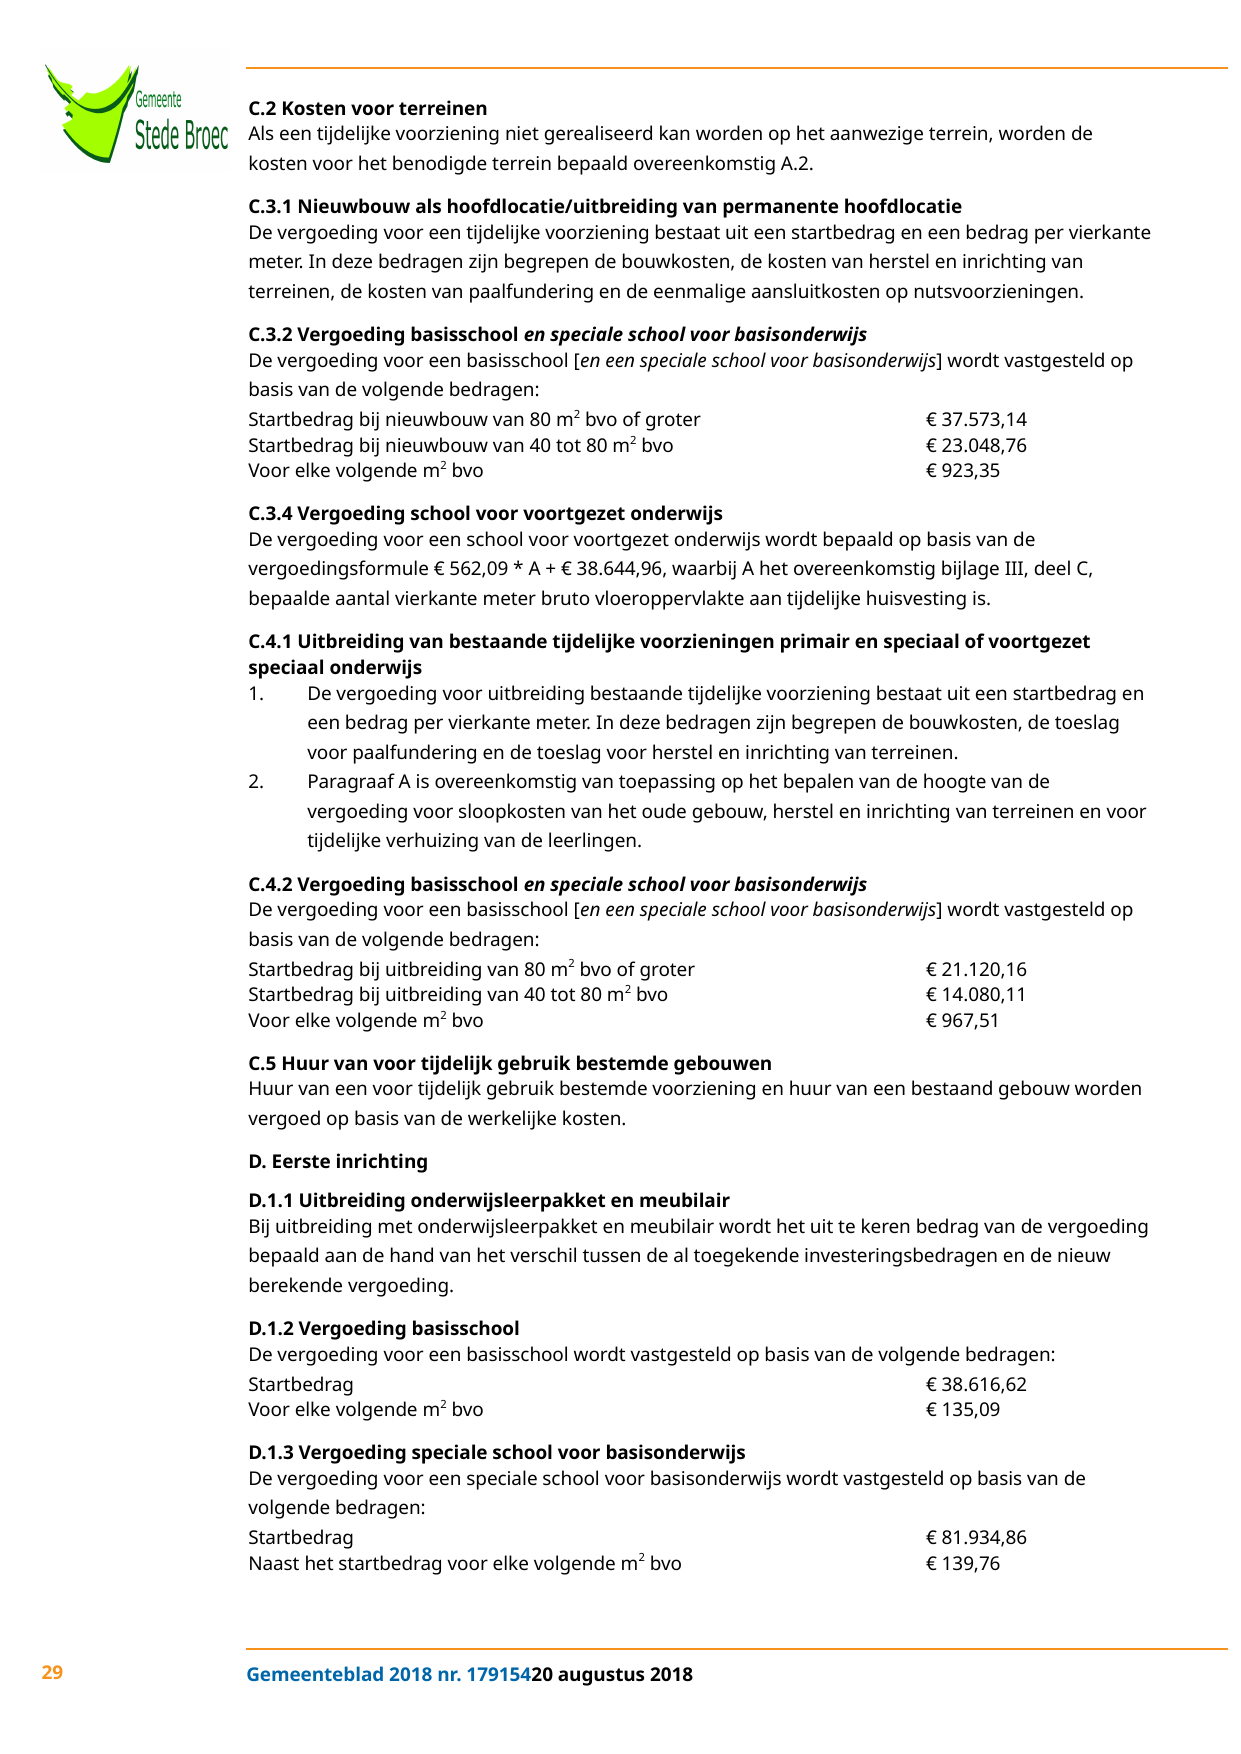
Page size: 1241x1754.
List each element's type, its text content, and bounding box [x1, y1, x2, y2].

table_cell € 923,35 [926, 458, 1152, 483]
text C.3.4 Vergoeding school voor voortgezet onderwijs [248, 500, 1152, 526]
text Als een tijdelijke voorziening niet gerealiseerd kan worden op het aanwezige terrein, worden de kosten voor het benodigde terrein bepaald overeenkomstig A.2. [248, 121, 1152, 176]
table_cell € 139,76 [926, 1550, 1152, 1576]
text D.1.1 Uitbreiding onderwijsleerpakket en meubilair [248, 1187, 1152, 1213]
table_cell € 14.080,11 [926, 981, 1152, 1007]
table_header Startbedrag [248, 1524, 926, 1550]
text C.2 Kosten voor terreinen [248, 95, 1152, 121]
list De vergoeding voor uitbreiding bestaande tijdelijke voorziening bestaat uit een startbedrag en een bedrag per vierkante meter. In deze bedragen zijn begrepen de bouwkosten, de toeslag voor paalfundering en de toeslag voor herstel en inrichting van terreinen. [248, 680, 1152, 764]
table_cell € 967,51 [926, 1007, 1152, 1033]
text D.1.2 Vergoeding basisschool [248, 1315, 1152, 1341]
text C.4.2 Vergoeding basisschool en speciale school voor basisonderwijs [248, 871, 1152, 896]
text De vergoeding voor een tijdelijke voorziening bestaat uit een startbedrag en een bedrag per vierkante meter. In deze bedragen zijn begrepen de bouwkosten, de kosten van herstel en inrichting van terreinen, de kosten van paalfundering en de eenmalige aansluitkosten op nutsvoorzieningen. [248, 219, 1152, 304]
table_cell € 135,09 [926, 1397, 1152, 1422]
table_header € 21.120,16 [926, 956, 1152, 981]
text D.1.3 Vergoeding speciale school voor basisonderwijs [248, 1439, 1152, 1465]
table_cell Startbedrag bij uitbreiding van 40 tot 80 m2 bvo [248, 981, 926, 1007]
table_header € 81.934,86 [926, 1524, 1152, 1550]
text D. Eerste inrichting [248, 1148, 1152, 1174]
table_cell Voor elke volgende m2 bvo [248, 458, 926, 483]
text De vergoeding voor een speciale school voor basisonderwijs wordt vastgesteld op basis van de volgende bedragen: [248, 1465, 1152, 1520]
text C.3.1 Nieuwbouw als hoofdlocatie/uitbreiding van permanente hoofdlocatie [248, 193, 1152, 219]
table_cell Startbedrag bij nieuwbouw van 40 tot 80 m2 bvo [248, 432, 926, 458]
text Huur van een voor tijdelijk gebruik bestemde voorziening en huur van een bestaand gebouw worden vergoed op basis van de werkelijke kosten. [248, 1075, 1152, 1131]
picture [41, 47, 231, 172]
text Bij uitbreiding met onderwijsleerpakket en meubilair wordt het uit te keren bedrag van de vergoeding bepaald aan de hand van het verschil tussen de al toegekende investeringsbedragen en de nieuw berekende vergoeding. [248, 1213, 1152, 1298]
table_header Startbedrag bij uitbreiding van 80 m2 bvo of groter [248, 956, 926, 981]
table_header € 37.573,14 [926, 406, 1152, 432]
list Paragraaf A is overeenkomstig van toepassing op het bepalen van de hoogte van de vergoeding voor sloopkosten van het oude gebouw, herstel en inrichting van terreinen en voor tijdelijke verhuizing van de leerlingen. [248, 768, 1152, 853]
text De vergoeding voor een school voor voortgezet onderwijs wordt bepaald op basis van de vergoedingsformule € 562,09 * A + € 38.644,96, waarbij A het overeenkomstig bijlage III, deel C, bepaalde aantal vierkante meter bruto vloeroppervlakte aan tijdelijke huisvesting is. [248, 526, 1152, 611]
table_cell Naast het startbedrag voor elke volgende m2 bvo [248, 1550, 926, 1576]
text De vergoeding voor een basisschool [en een speciale school voor basisonderwijs] wordt vastgesteld op basis van de volgende bedragen: [248, 896, 1152, 952]
text C.3.2 Vergoeding basisschool en speciale school voor basisonderwijs [248, 321, 1152, 347]
table_cell € 23.048,76 [926, 432, 1152, 458]
table_header Startbedrag [248, 1371, 926, 1397]
table_header € 38.616,62 [926, 1371, 1152, 1397]
text C.4.1 Uitbreiding van bestaande tijdelijke voorzieningen primair en speciaal of voortgezet speciaal onderwijs [248, 628, 1152, 680]
text De vergoeding voor een basisschool wordt vastgesteld op basis van de volgende bedragen: [248, 1341, 1152, 1367]
table_cell Voor elke volgende m2 bvo [248, 1397, 926, 1422]
text De vergoeding voor een basisschool [en een speciale school voor basisonderwijs] wordt vastgesteld op basis van de volgende bedragen: [248, 347, 1152, 402]
text C.5 Huur van voor tijdelijk gebruik bestemde gebouwen [248, 1050, 1152, 1075]
table_cell Voor elke volgende m2 bvo [248, 1007, 926, 1033]
table_header Startbedrag bij nieuwbouw van 80 m2 bvo of groter [248, 406, 926, 432]
